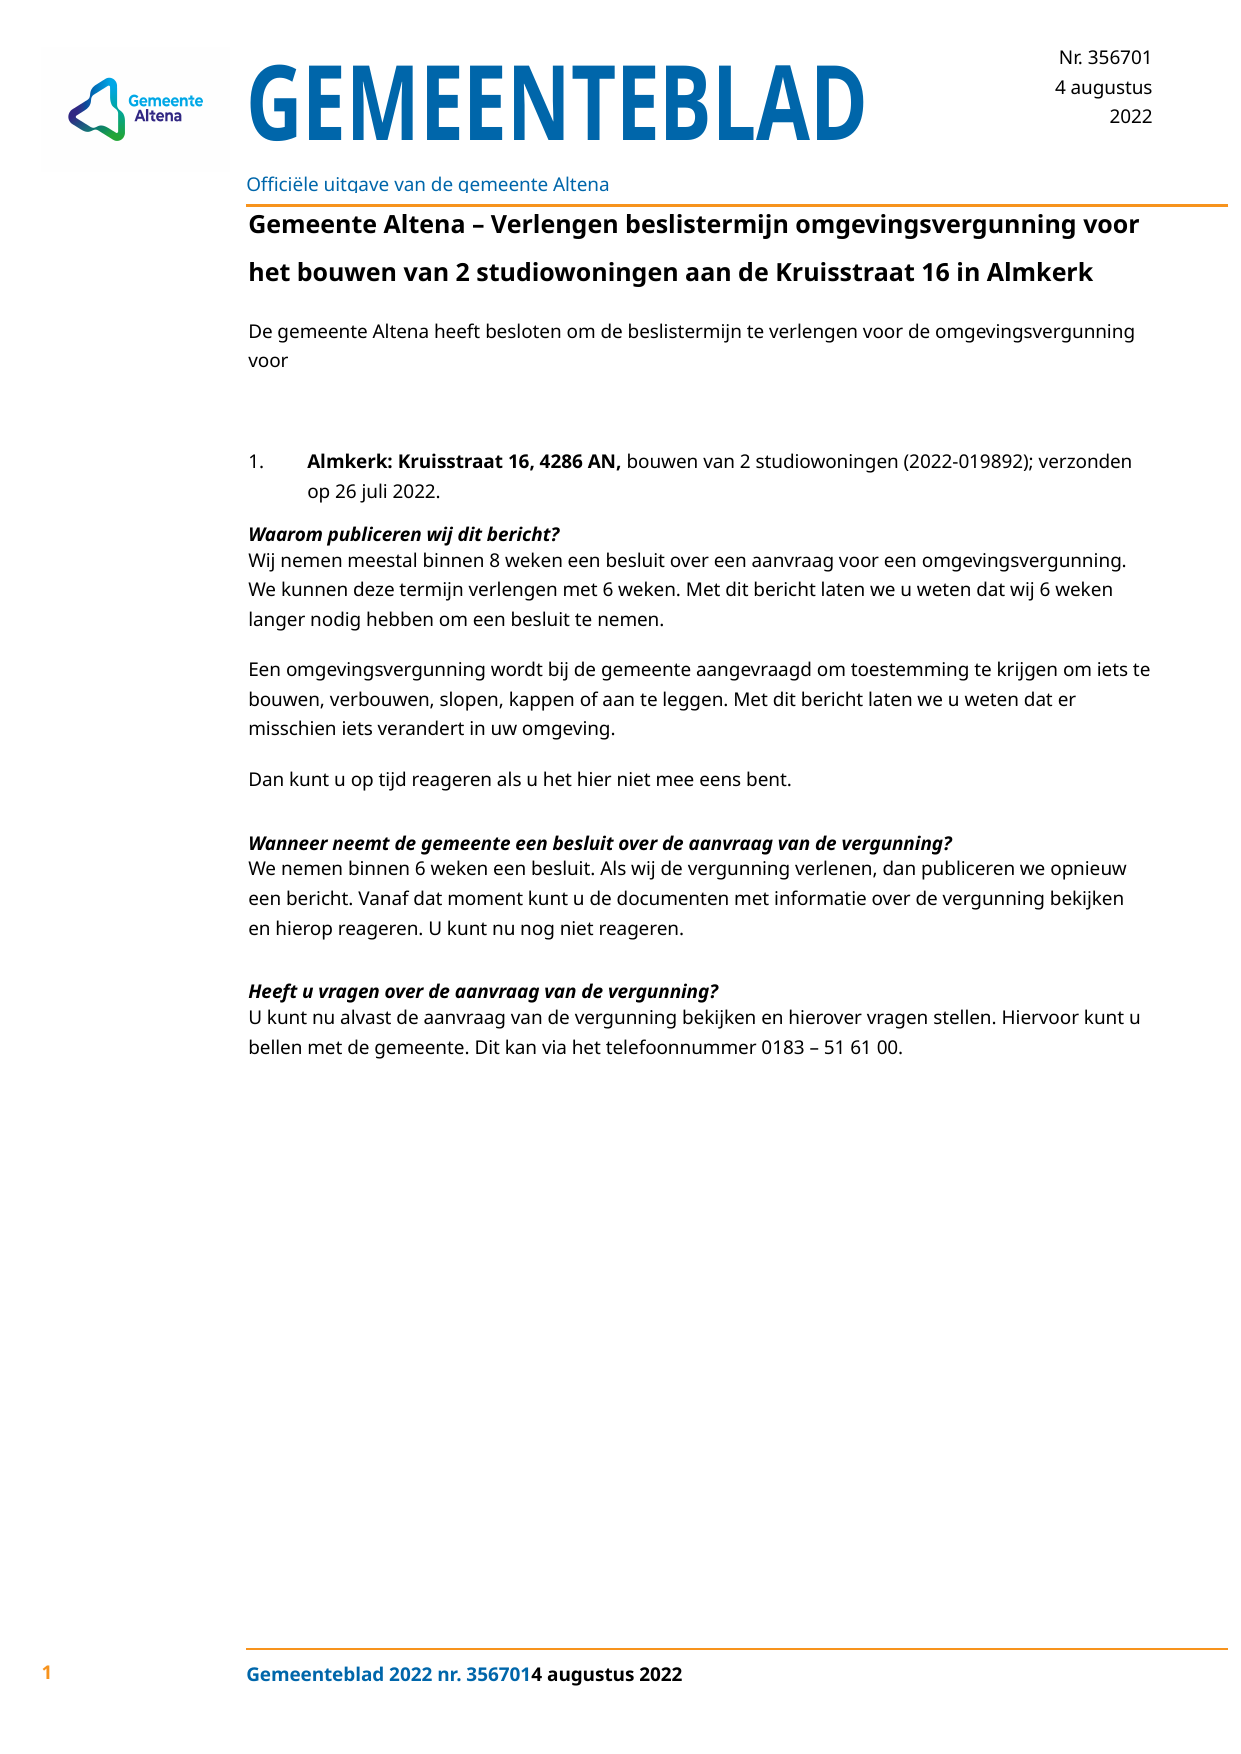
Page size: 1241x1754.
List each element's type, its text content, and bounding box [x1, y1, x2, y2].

text U kunt nu alvast de aanvraag van de vergunning bekijken en hierover vragen stellen. Hiervoor kunt u bellen met de gemeente. Dit kan via het telefoonnummer 0183 – 51 61 00. [248, 1004, 1152, 1060]
text We nemen binnen 6 weken een besluit. Als wij de vergunning verlenen, dan publiceren we opnieuw een bericht. Vanaf dat moment kunt u de documenten met informatie over de vergunning bekijken en hierop reageren. U kunt nu nog niet reageren. [248, 856, 1152, 941]
text Wanneer neemt de gemeente een besluit over de aanvraag van de vergunning? [248, 830, 1152, 856]
list Almkerk: Kruisstraat 16, 4286 AN, bouwen van 2 studiowoningen (2022-019892); verzonden op 26 juli 2022. [248, 448, 1152, 504]
text Dan kunt u op tijd reageren als u het hier niet mee eens bent. [248, 766, 1152, 792]
text Een omgevingsvergunning wordt bij de gemeente aangevraagd om toestemming te krijgen om iets te bouwen, verbouwen, slopen, kappen of aan te leggen. Met dit bericht laten we u weten dat er misschien iets verandert in uw omgeving. [248, 656, 1152, 741]
picture [41, 47, 231, 172]
text Wij nemen meestal binnen 8 weken een besluit over een aanvraag voor een omgevingsvergunning. We kunnen deze termijn verlengen met 6 weken. Met dit bericht laten we u weten dat wij 6 weken langer nodig hebben om een besluit te nemen. [248, 547, 1152, 632]
text De gemeente Altena heeft besloten om de beslistermijn te verlengen voor de omgevingsvergunning voor [248, 318, 1152, 373]
text Waarom publiceren wij dit bericht? [248, 521, 1152, 547]
text Heeft u vragen over de aanvraag van de vergunning? [248, 979, 1152, 1004]
text Gemeente Altena – Verlengen beslistermijn omgevingsvergunning voor het bouwen van 2 studiowoningen aan de Kruisstraat 16 in Almkerk [248, 207, 1152, 288]
